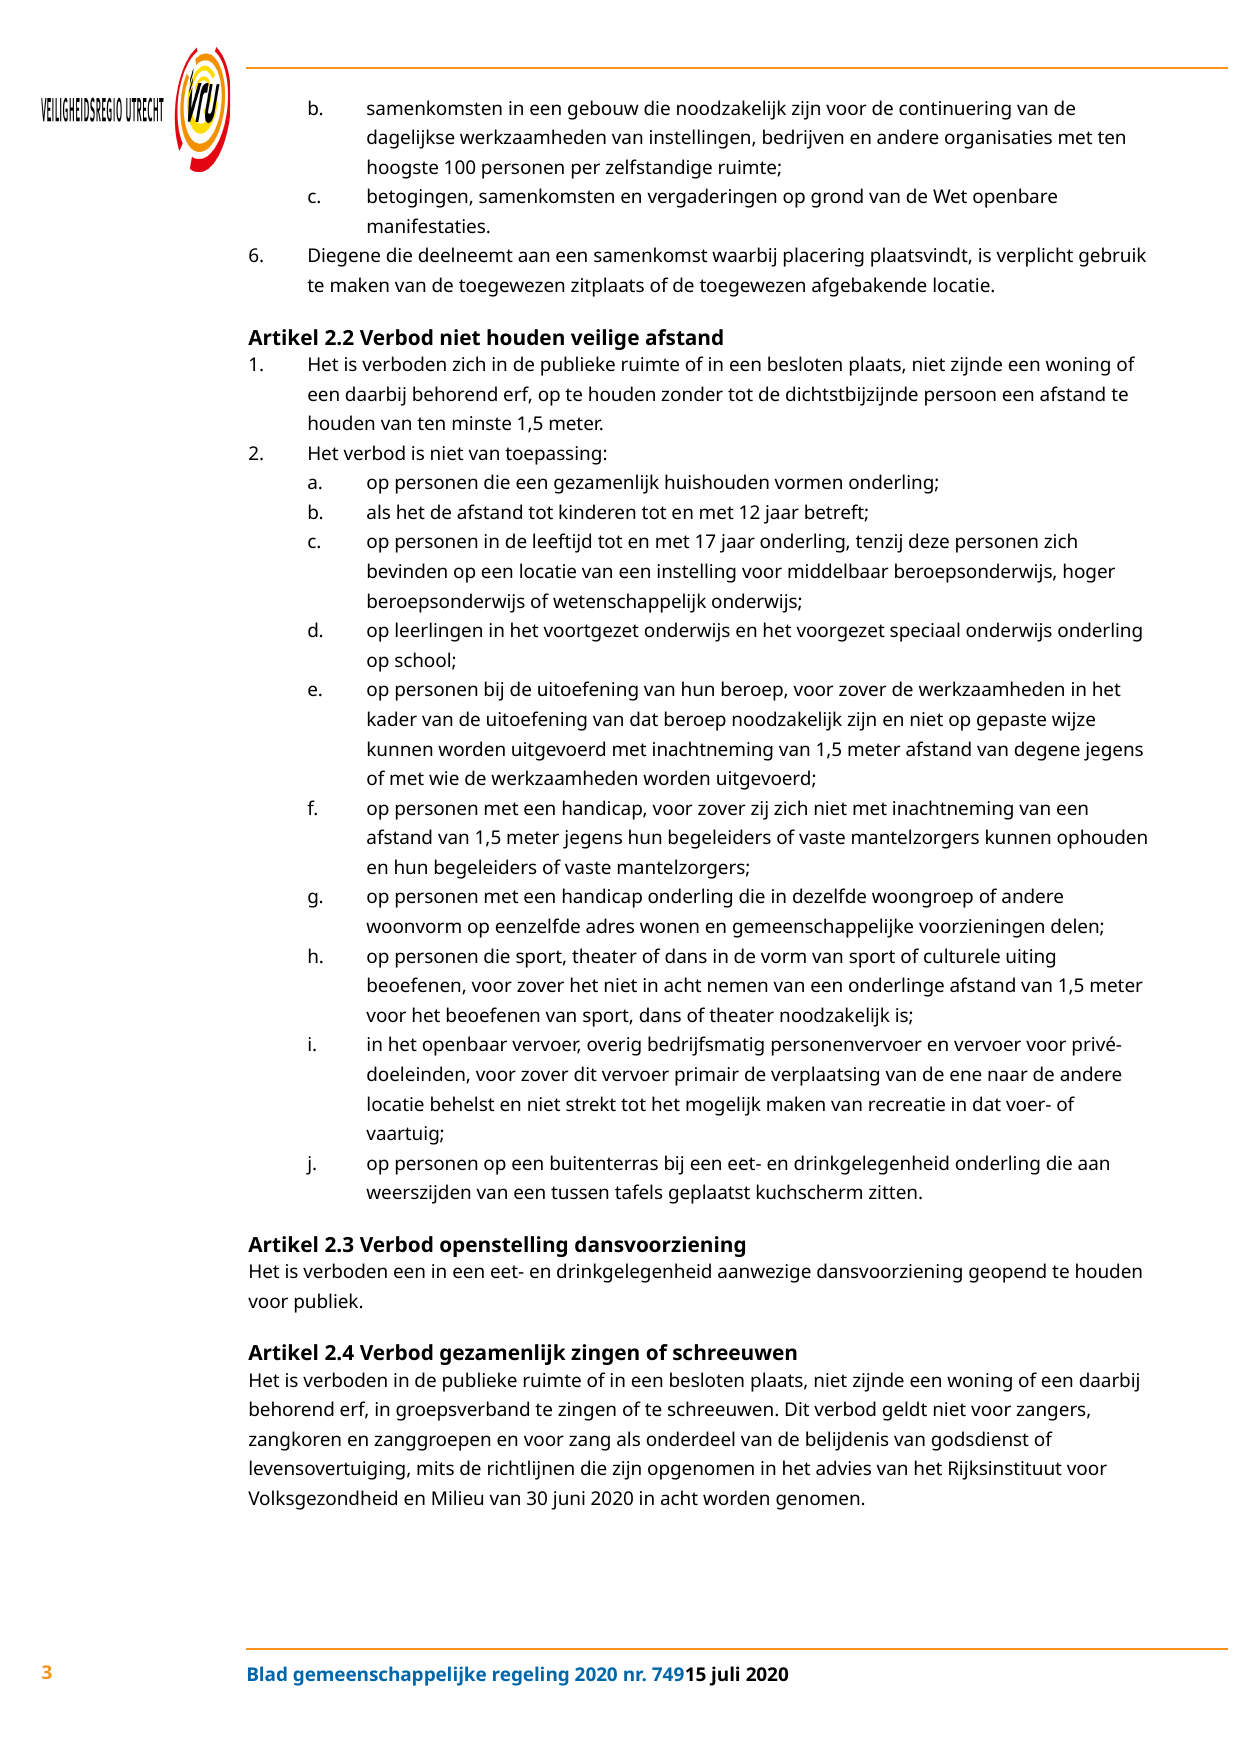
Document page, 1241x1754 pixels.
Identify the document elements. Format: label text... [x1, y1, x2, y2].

text Het is verboden een in een eet- en drinkgelegenheid aanwezige dansvoorziening geopend te houden voor publiek. [248, 1258, 1152, 1314]
list op personen in de leeftijd tot en met 17 jaar onderling, tenzij deze personen zich bevinden op een locatie van een instelling voor middelbaar beroepsonderwijs, hoger beroepsonderwijs of wetenschappelijk onderwijs; [307, 529, 1152, 613]
list op leerlingen in het voortgezet onderwijs en het voorgezet speciaal onderwijs onderling op school; [307, 617, 1152, 673]
list op personen met een handicap onderling die in dezelfde woongroep of andere woonvorm op eenzelfde adres wonen en gemeenschappelijke voorzieningen delen; [307, 884, 1152, 939]
list op personen met een handicap, voor zover zij zich niet met inachtneming van een afstand van 1,5 meter jegens hun begeleiders of vaste mantelzorgers kunnen ophouden en hun begeleiders of vaste mantelzorgers; [307, 795, 1152, 880]
picture [41, 47, 231, 172]
list op personen die sport, theater of dans in de vorm van sport of culturele uiting beoefenen, voor zover het niet in acht nemen van een onderlinge afstand van 1,5 meter voor het beoefenen van sport, dans of theater noodzakelijk is; [307, 943, 1152, 1028]
list op personen bij de uitoefening van hun beroep, voor zover de werkzaamheden in het kader van de uitoefening van dat beroep noodzakelijk zijn en niet op gepaste wijze kunnen worden uitgevoerd met inachtneming van 1,5 meter afstand van degene jegens of met wie de werkzaamheden worden uitgevoerd; [307, 677, 1152, 791]
list op personen die een gezamenlijk huishouden vormen onderling; [307, 469, 1152, 495]
text Artikel 2.2 Verbod niet houden veilige afstand [248, 323, 1152, 351]
list in het openbaar vervoer, overig bedrijfsmatig personenvervoer en vervoer voor privé-doeleinden, voor zover dit vervoer primair de verplaatsing van de ene naar de andere locatie behelst en niet strekt tot het mogelijk maken van recreatie in dat voer- of vaartuig; [307, 1032, 1152, 1146]
text Het is verboden in de publieke ruimte of in een besloten plaats, niet zijnde een woning of een daarbij behorend erf, in groepsverband te zingen of te schreeuwen. Dit verbod geldt niet voor zangers, zangkoren en zanggroepen en voor zang als onderdeel van de belijdenis van godsdienst of levensovertuiging, mits de richtlijnen die zijn opgenomen in het advies van het Rijksinstituut voor Volksgezondheid en Milieu van 30 juni 2020 in acht worden genomen. [248, 1367, 1152, 1511]
list Diegene die deelneemt aan een samenkomst waarbij placering plaatsvindt, is verplicht gebruik te maken van de toegewezen zitplaats of de toegewezen afgebakende locatie. [248, 243, 1152, 298]
list Het is verboden zich in de publieke ruimte of in een besloten plaats, niet zijnde een woning of een daarbij behorend erf, op te houden zonder tot de dichtstbijzijnde persoon een afstand te houden van ten minste 1,5 meter. [248, 351, 1152, 436]
list op personen op een buitenterras bij een eet- en drinkgelegenheid onderling die aan weerszijden van een tussen tafels geplaatst kuchscherm zitten. [307, 1150, 1152, 1205]
list Het verbod is niet van toepassing: [248, 440, 1152, 466]
list betogingen, samenkomsten en vergaderingen op grond van de Wet openbare manifestaties. [307, 183, 1152, 239]
text Artikel 2.3 Verbod openstelling dansvoorziening [248, 1230, 1152, 1258]
text Artikel 2.4 Verbod gezamenlijk zingen of schreeuwen [248, 1338, 1152, 1367]
list samenkomsten in een gebouw die noodzakelijk zijn voor de continuering van de dagelijkse werkzaamheden van instellingen, bedrijven en andere organisaties met ten hoogste 100 personen per zelfstandige ruimte; [307, 95, 1152, 180]
list als het de afstand tot kinderen tot en met 12 jaar betreft; [307, 499, 1152, 525]
